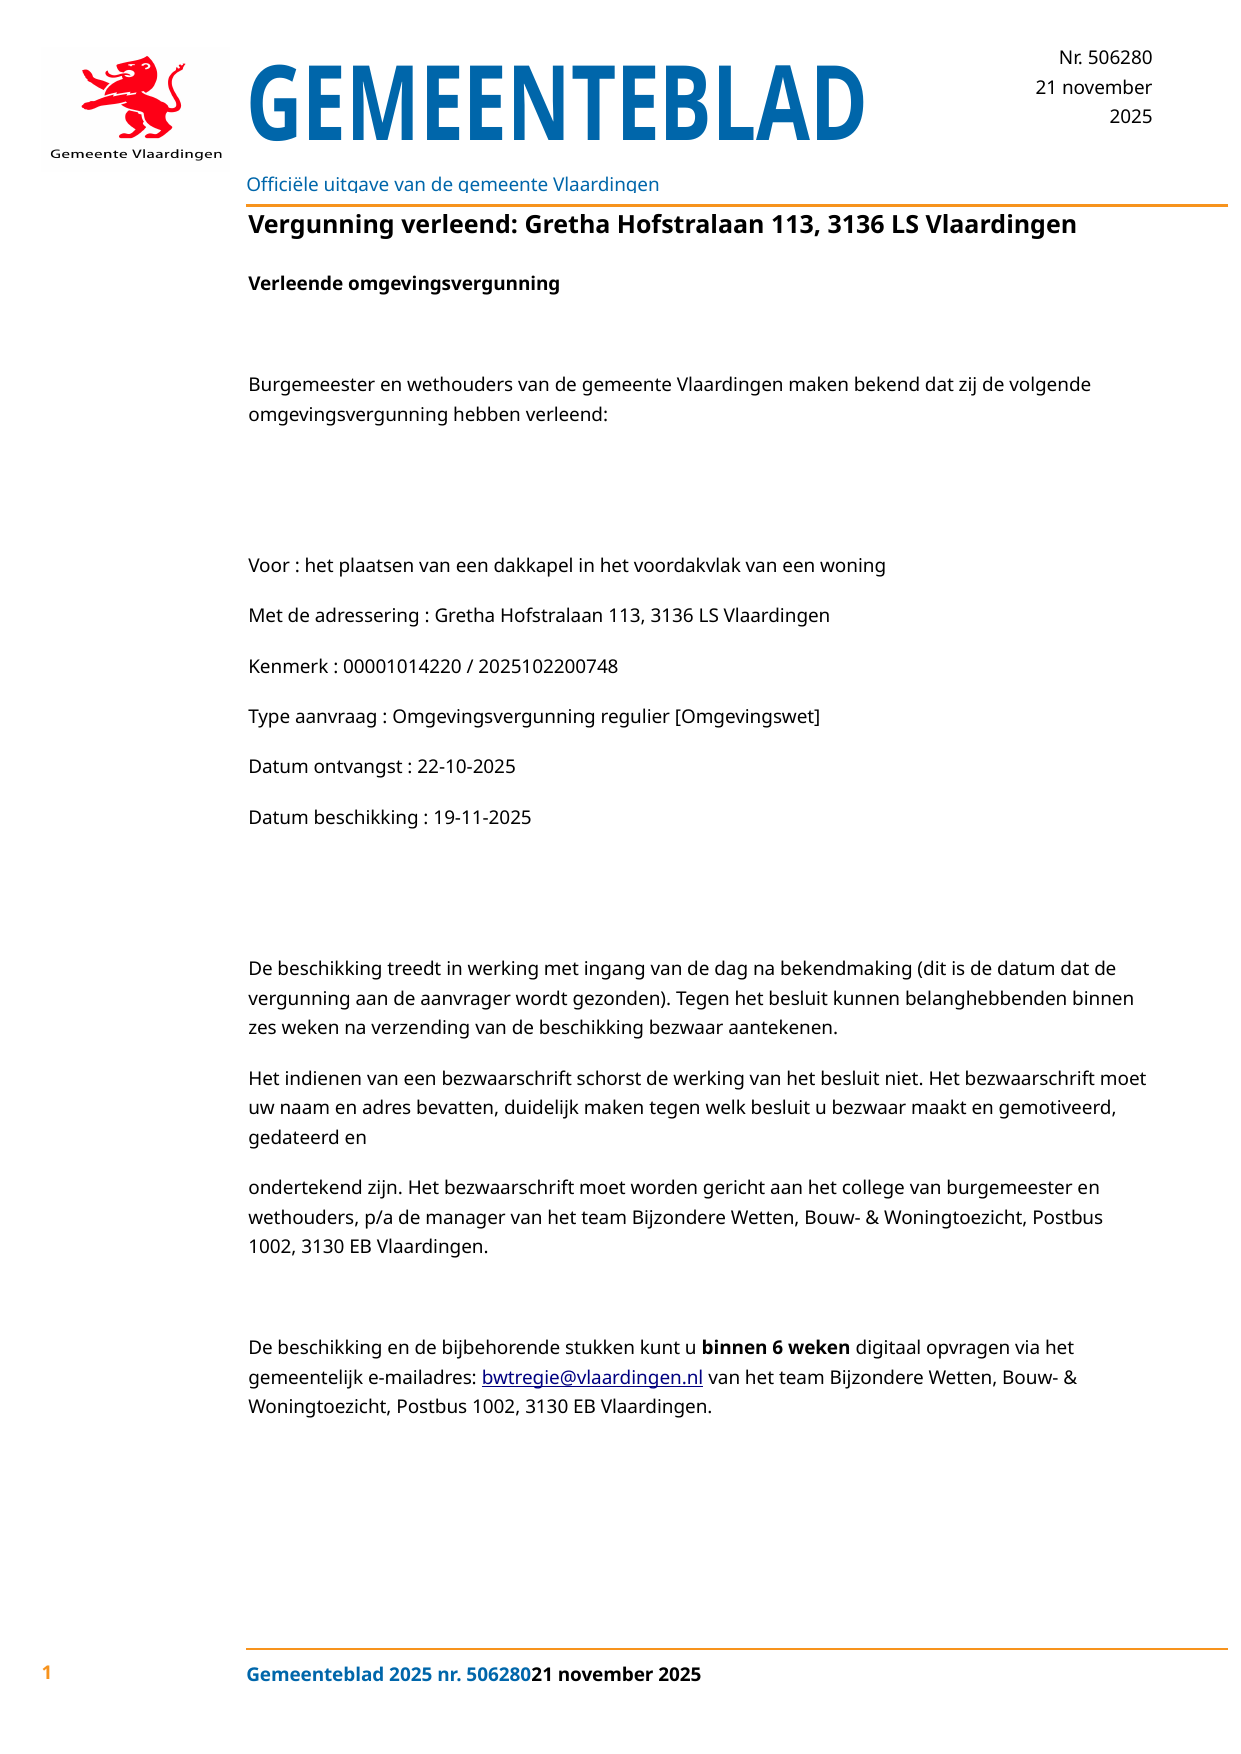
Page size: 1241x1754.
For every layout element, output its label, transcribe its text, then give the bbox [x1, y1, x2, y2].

text ondertekend zijn. Het bezwaarschrift moet worden gericht aan het college van burgemeester en wethouders, p/a de manager van het team Bijzondere Wetten, Bouw- & Woningtoezicht, Postbus 1002, 3130 EB Vlaardingen. [248, 1174, 1152, 1259]
text Het indienen van een bezwaarschrift schorst de werking van het besluit niet. Het bezwaarschrift moet uw naam en adres bevatten, duidelijk maken tegen welk besluit u bezwaar maakt en gemotiveerd, gedateerd en [248, 1065, 1152, 1150]
text Vergunning verleend: Gretha Hofstralaan 113, 3136 LS Vlaardingen [248, 207, 1152, 241]
text De beschikking en de bijbehorende stukken kunt u binnen 6 weken digitaal opvragen via het gemeentelijk e-mailadres: bwtregie@vlaardingen.nl van het team Bijzondere Wetten, Bouw- & Woningtoezicht, Postbus 1002, 3130 EB Vlaardingen. [248, 1334, 1152, 1419]
picture [41, 47, 231, 172]
text Met de adressering : Gretha Hofstralaan 113, 3136 LS Vlaardingen [248, 602, 1152, 628]
text Type aanvraag : Omgevingsvergunning regulier [Omgevingswet] [248, 703, 1152, 729]
text Datum beschikking : 19-11-2025 [248, 804, 1152, 830]
text Datum ontvangst : 22-10-2025 [248, 754, 1152, 779]
text Verleende omgevingsvergunning [248, 270, 1152, 296]
text Kenmerk : 00001014220 / 2025102200748 [248, 653, 1152, 678]
text Burgemeester en wethouders van de gemeente Vlaardingen maken bekend dat zij de volgende omgevingsvergunning hebben verleend: [248, 371, 1152, 426]
text Voor : het plaatsen van een dakkapel in het voordakvlak van een woning [248, 552, 1152, 578]
text De beschikking treedt in werking met ingang van de dag na bekendmaking (dit is de datum dat de vergunning aan de aanvrager wordt gezonden). Tegen het besluit kunnen belanghebbenden binnen zes weken na verzending van de beschikking bezwaar aantekenen. [248, 955, 1152, 1040]
